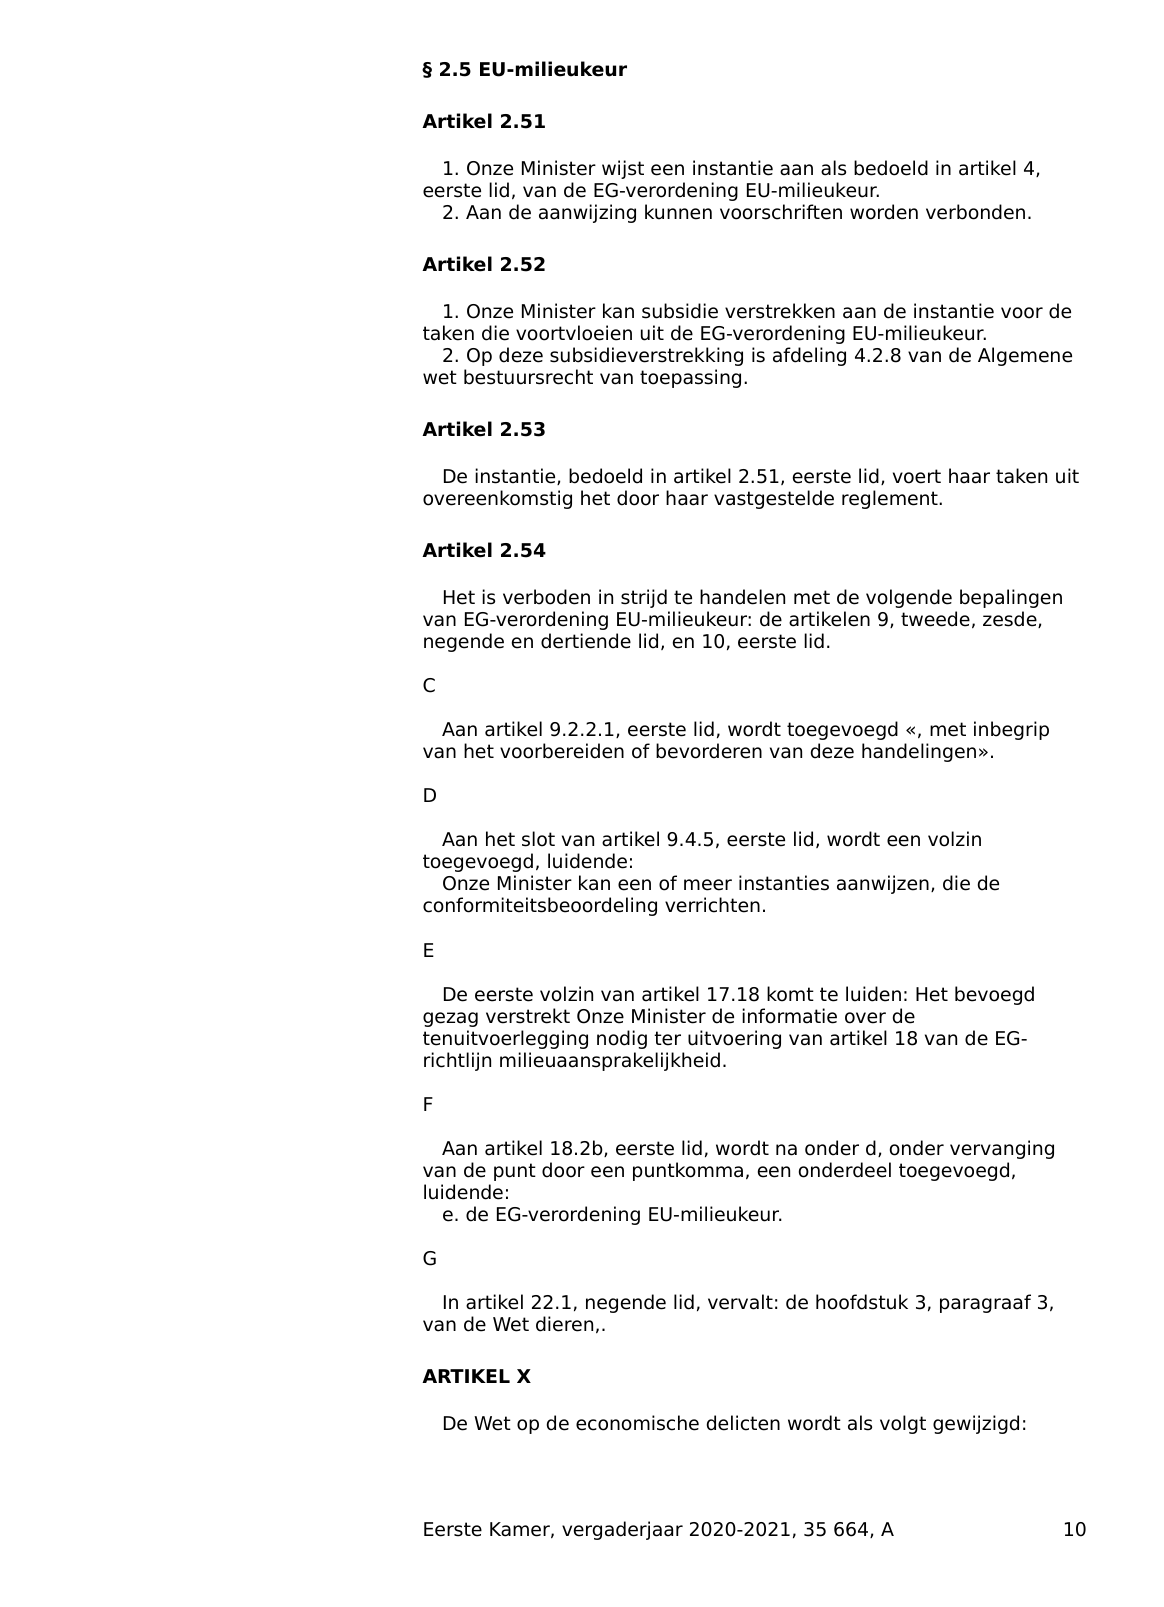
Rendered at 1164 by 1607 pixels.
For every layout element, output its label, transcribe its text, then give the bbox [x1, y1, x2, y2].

text e. de EG-verordening EU-milieukeur. [422, 1204, 1087, 1226]
text G [422, 1248, 1087, 1270]
text De Wet op de economische delicten wordt als volgt gewijzigd: [422, 1413, 1087, 1435]
subtitle § 2.5 EU-milieukeur [422, 59, 1087, 81]
text F [422, 1094, 1087, 1116]
text C [422, 675, 1087, 697]
subtitle Artikel 2.53 [422, 419, 1087, 441]
subtitle Artikel 2.51 [422, 111, 1087, 133]
text Het is verboden in strijd te handelen met de volgende bepalingen van EG-verordening EU-milieukeur: de artikelen 9, tweede, zesde, negende en dertiende lid, en 10, eerste lid. [422, 587, 1087, 653]
text Aan het slot van artikel 9.4.5, eerste lid, wordt een volzin toegevoegd, luidende: [422, 829, 1087, 873]
text 2. Aan de aanwijzing kunnen voorschriften worden verbonden. [422, 202, 1087, 224]
subtitle Artikel 2.54 [422, 540, 1087, 562]
text De instantie, bedoeld in artikel 2.51, eerste lid, voert haar taken uit overeenkomstig het door haar vastgestelde reglement. [422, 466, 1087, 510]
subtitle Artikel 2.52 [422, 254, 1087, 276]
text Aan artikel 9.2.2.1, eerste lid, wordt toegevoegd «, met inbegrip van het voorbereiden of bevorderen van deze handelingen». [422, 719, 1087, 763]
text 2. Op deze subsidieverstrekking is afdeling 4.2.8 van de Algemene wet bestuursrecht van toepassing. [422, 345, 1087, 389]
text E [422, 939, 1087, 961]
text In artikel 22.1, negende lid, vervalt: de hoofdstuk 3, paragraaf 3, van de Wet dieren,. [422, 1292, 1087, 1336]
text D [422, 785, 1087, 807]
text Aan artikel 18.2b, eerste lid, wordt na onder d, onder vervanging van de punt door een puntkomma, een onderdeel toegevoegd, luidende: [422, 1138, 1087, 1204]
text 1. Onze Minister kan subsidie verstrekken aan de instantie voor de taken die voortvloeien uit de EG-verordening EU-milieukeur. [422, 301, 1087, 345]
text Onze Minister kan een of meer instanties aanwijzen, die de conformiteitsbeoordeling verrichten. [422, 873, 1087, 917]
text 1. Onze Minister wijst een instantie aan als bedoeld in artikel 4, eerste lid, van de EG-verordening EU-milieukeur. [422, 158, 1087, 202]
text De eerste volzin van artikel 17.18 komt te luiden: Het bevoegd gezag verstrekt Onze Minister de informatie over de tenuitvoerlegging nodig ter uitvoering van artikel 18 van de EG-richtlijn milieuaansprakelijkheid. [422, 984, 1087, 1072]
subtitle ARTIKEL X [422, 1366, 1087, 1388]
